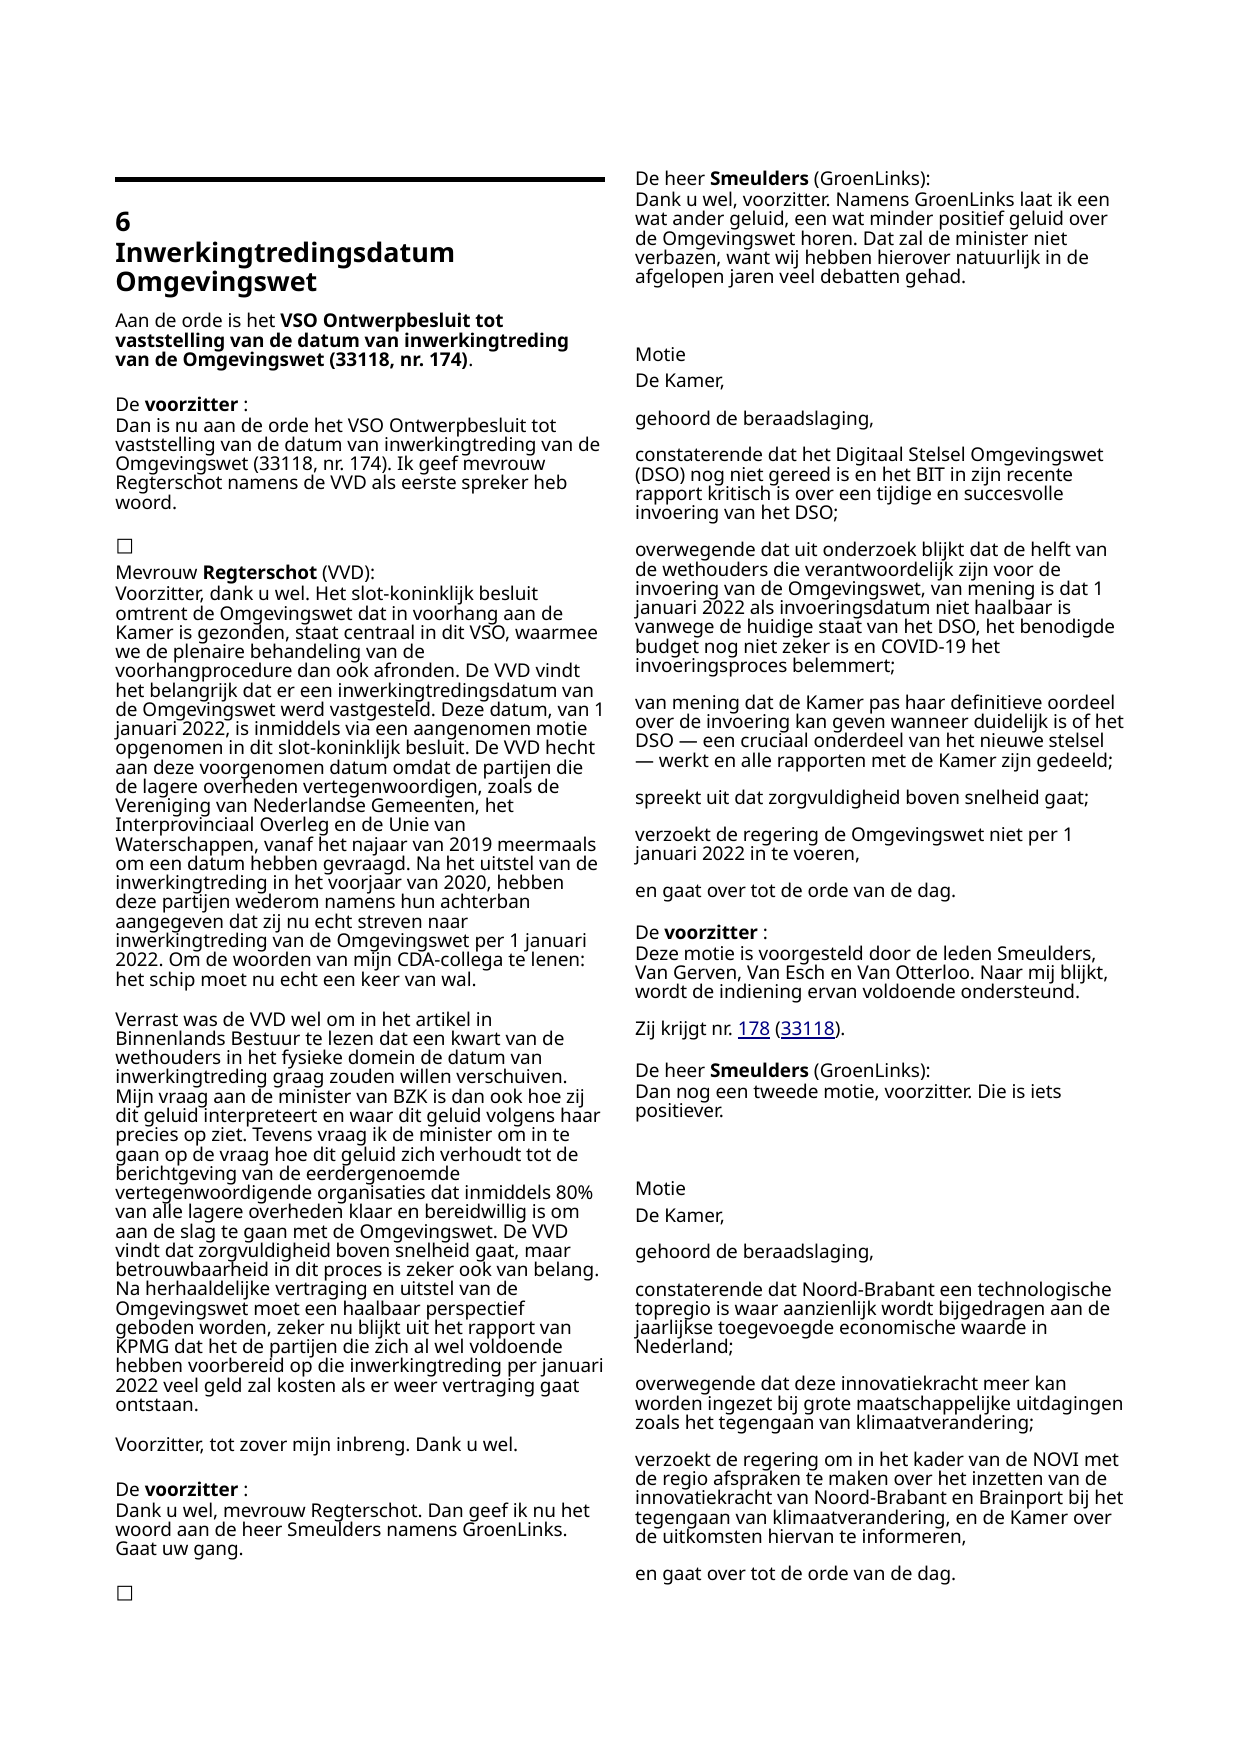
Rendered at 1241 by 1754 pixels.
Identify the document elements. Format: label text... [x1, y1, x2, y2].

text constaterende dat Noord-Brabant een technologische topregio is waar aanzienlijk wordt bijgedragen aan de jaarlijkse toegevoegde economische waarde in Nederland; [635, 1281, 1125, 1358]
text overwegende dat deze innovatiekracht meer kan worden ingezet bij grote maatschappelijke uitdagingen zoals het tegengaan van klimaatverandering; [635, 1375, 1125, 1433]
text Dan nog een tweede motie, voorzitter. Die is iets positiever. [635, 1083, 1125, 1121]
text en gaat over tot de orde van de dag. [635, 1565, 1125, 1584]
text Voorzitter, tot zover mijn inbreng. Dank u wel. [115, 1436, 605, 1455]
text De Kamer, [635, 372, 1125, 392]
text De heer Smeulders (GroenLinks): [635, 1057, 1125, 1083]
text spreekt uit dat zorgvuldigheid boven snelheid gaat; [635, 789, 1125, 808]
text en gaat over tot de orde van de dag. [635, 882, 1125, 901]
text overwegende dat uit onderzoek blijkt dat de helft van de wethouders die verantwoordelijk zijn voor de invoering van de Omgevingswet, van mening is dat 1 januari 2022 als invoeringsdatum niet haalbaar is vanwege de huidige staat van het DSO, het benodigde budget nog niet zeker is en COVID-19 het invoeringsproces belemmert; [635, 541, 1125, 676]
text Aan de orde is het VSO Ontwerpbesluit tot vaststelling van de datum van inwerkingtreding van de Omgevingswet (33118, nr. 174). [115, 312, 605, 370]
text Mevrouw Regterschot (VVD): [115, 559, 605, 585]
text verzoekt de regering de Omgevingswet niet per 1 januari 2022 in te voeren, [635, 826, 1125, 864]
text constaterende dat het Digitaal Stelsel Omgevingswet (DSO) nog niet gereed is en het BIT in zijn recente rapport kritisch is over een tijdige en succesvolle invoering van het DSO; [635, 446, 1125, 523]
text van mening dat de Kamer pas haar definitieve oordeel over de invoering kan geven wanneer duidelijk is of het DSO — een cruciaal onderdeel van het nieuwe stelsel — werkt en alle rapporten met de Kamer zijn gedeeld; [635, 694, 1125, 771]
text De voorzitter : [115, 391, 605, 417]
text De voorzitter : [115, 1476, 605, 1502]
text De heer Smeulders (GroenLinks): [635, 165, 1125, 191]
text Verrast was de VVD wel om in het artikel in Binnenlands Bestuur te lezen dat een kwart van de wethouders in het fysieke domein de datum van inwerkingtreding graag zouden willen verschuiven. Mijn vraag aan de minister van BZK is dan ook hoe zij dit geluid interpreteert en waar dit geluid volgens haar precies op ziet. Tevens vraag ik de minister om in te gaan op de vraag hoe dit geluid zich verhoudt tot de berichtgeving van de eerdergenoemde vertegenwoordigende organisaties dat inmiddels 80% van alle lagere overheden klaar en bereidwillig is om aan de slag te gaan met de Omgevingswet. De VVD vindt dat zorgvuldigheid boven snelheid gaat, maar betrouwbaarheid in dit proces is zeker ook van belang. Na herhaaldelijke vertraging en uitstel van de Omgevingswet moet een haalbaar perspectief geboden worden, zeker nu blijkt uit het rapport van KPMG dat het de partijen die zich al wel voldoende hebben voorbereid op die inwerkingtreding per januari 2022 veel geld zal kosten als er weer vertraging gaat ontstaan. [115, 1011, 605, 1415]
text ⬜ [115, 1581, 605, 1606]
text ⬜ [115, 534, 605, 559]
text De voorzitter : [635, 919, 1125, 944]
text Inwerkingtredingsdatum Omgevingswet [115, 239, 605, 312]
text gehoord de beraadslaging, [635, 409, 1125, 429]
text De Kamer, [635, 1207, 1125, 1226]
text Dank u wel, voorzitter. Namens GroenLinks laat ik een wat ander geluid, een wat minder positief geluid over de Omgevingswet horen. Dat zal de minister niet verbazen, want wij hebben hierover natuurlijk in de afgelopen jaren veel debatten gehad. [635, 191, 1125, 287]
text gehoord de beraadslaging, [635, 1243, 1125, 1263]
text verzoekt de regering om in het kader van de NOVI met de regio afspraken te maken over het inzetten van de innovatiekracht van Noord-Brabant en Brainport bij het tegengaan van klimaatverandering, en de Kamer over de uitkomsten hiervan te informeren, [635, 1451, 1125, 1547]
text 6 [115, 203, 605, 239]
text Dank u wel, mevrouw Regterschot. Dan geef ik nu het woord aan de heer Smeulders namens GroenLinks. Gaat uw gang. [115, 1502, 605, 1560]
text Deze motie is voorgesteld door de leden Smeulders, Van Gerven, Van Esch en Van Otterloo. Naar mij blijkt, wordt de indiening ervan voldoende ondersteund. [635, 944, 1125, 1002]
text Zij krijgt nr. 178 (33118). [635, 1020, 1125, 1039]
text Dan is nu aan de orde het VSO Ontwerpbesluit tot vaststelling van de datum van inwerkingtreding van de Omgevingswet (33118, nr. 174). Ik geef mevrouw Regterschot namens de VVD als eerste spreker heb woord. [115, 417, 605, 513]
text Voorzitter, dank u wel. Het slot-koninklijk besluit omtrent de Omgevingswet dat in voorhang aan de Kamer is gezonden, staat centraal in dit VSO, waarmee we de plenaire behandeling van de voorhangprocedure dan ook afronden. De VVD vindt het belangrijk dat er een inwerkingtredingsdatum van de Omgevingswet werd vastgesteld. Deze datum, van 1 januari 2022, is inmiddels via een aangenomen motie opgenomen in dit slot-koninklijk besluit. De VVD hecht aan deze voorgenomen datum omdat de partijen die de lagere overheden vertegenwoordigen, zoals de Vereniging van Nederlandse Gemeenten, het Interprovinciaal Overleg en de Unie van Waterschappen, vanaf het najaar van 2019 meermaals om een datum hebben gevraagd. Na het uitstel van de inwerkingtreding in het voorjaar van 2020, hebben deze partijen wederom namens hun achterban aangegeven dat zij nu echt streven naar inwerkingtreding van de Omgevingswet per 1 januari 2022. Om de woorden van mijn CDA-collega te lenen: het schip moet nu echt een keer van wal. [115, 585, 605, 990]
text Motie [635, 341, 1125, 367]
text Motie [635, 1175, 1125, 1201]
